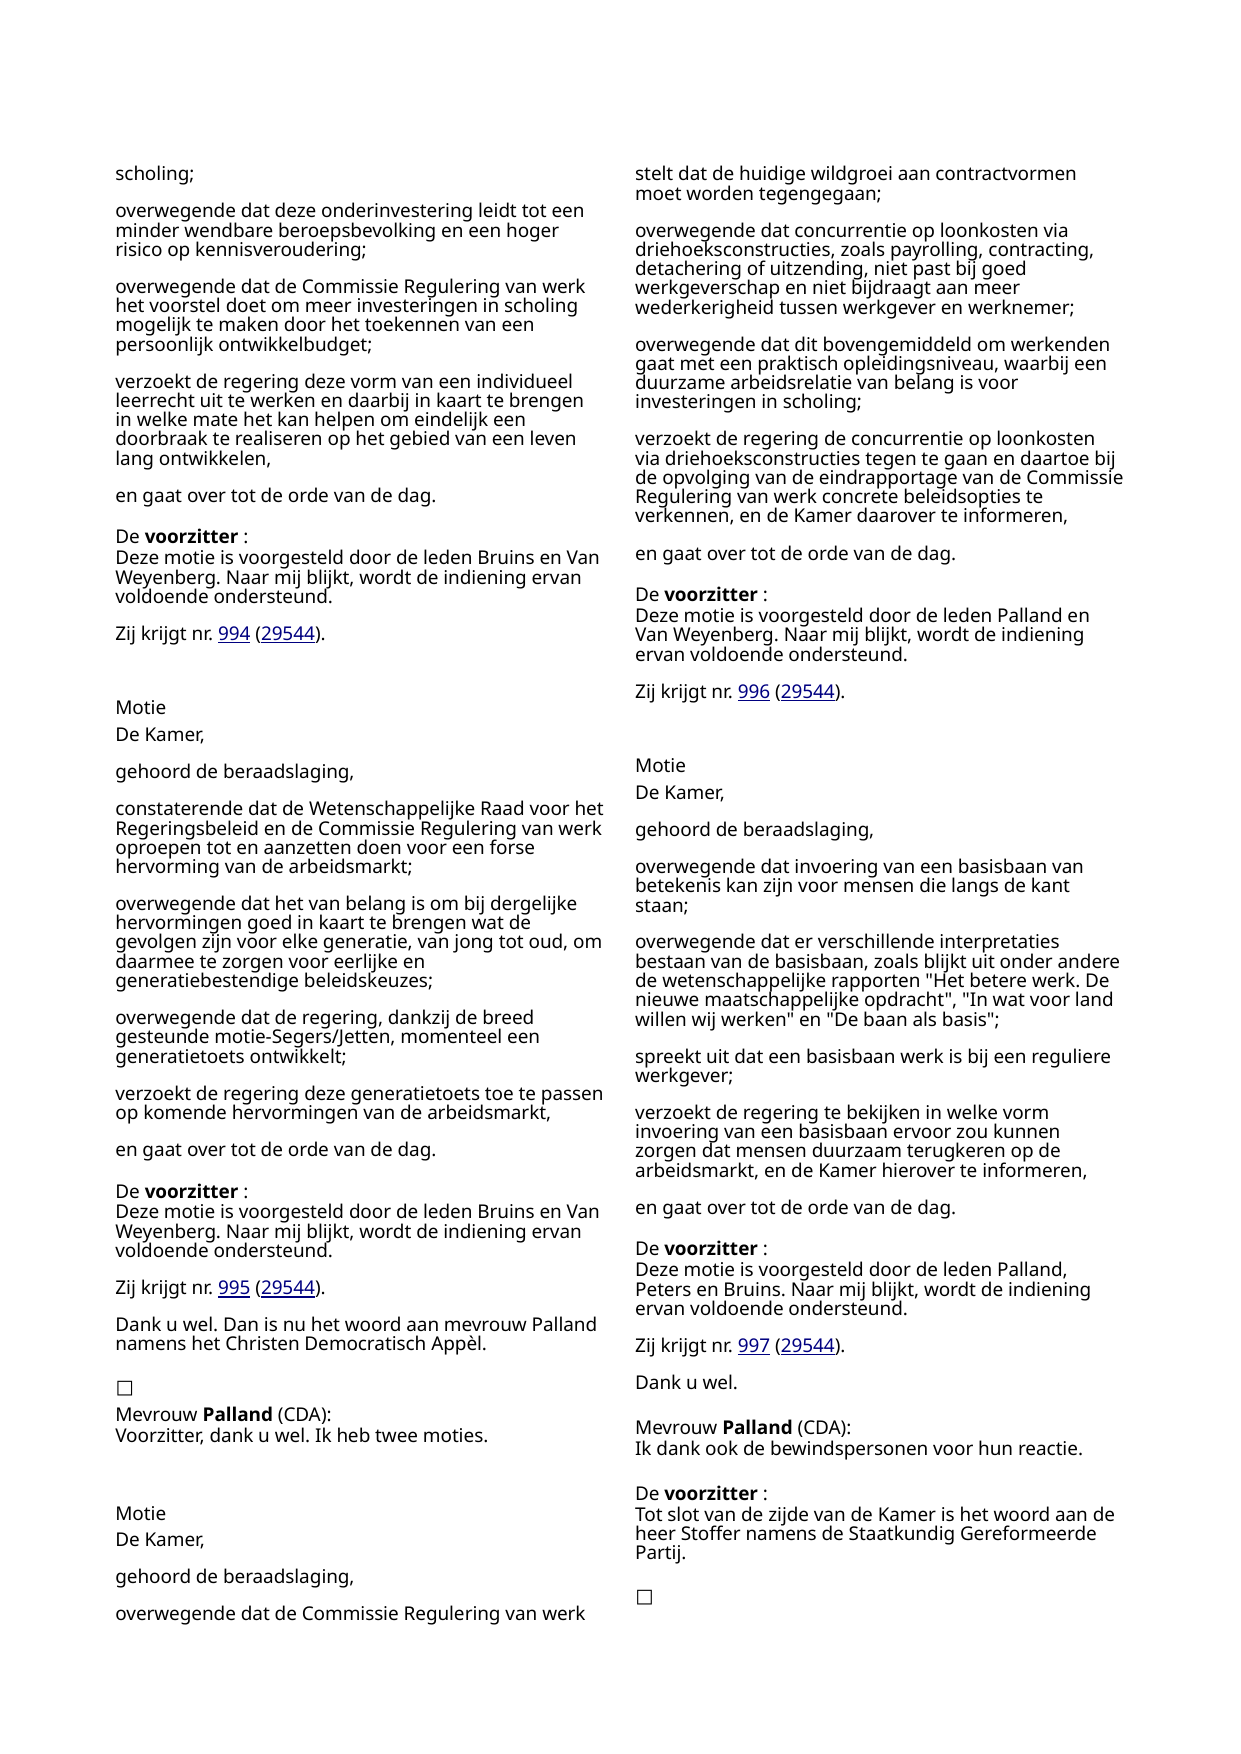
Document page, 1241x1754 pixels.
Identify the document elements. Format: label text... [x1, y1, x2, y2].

text overwegende dat er verschillende interpretaties bestaan van de basisbaan, zoals blijkt uit onder andere de wetenschappelijke rapporten "Het betere werk. De nieuwe maatschappelijke opdracht", "In wat voor land willen wij werken" en "De baan als basis"; [635, 933, 1125, 1030]
text Tot slot van de zijde van de Kamer is het woord aan de heer Stoffer namens de Staatkundig Gereformeerde Partij. [635, 1506, 1125, 1563]
text De voorzitter : [635, 1236, 1125, 1261]
text overwegende dat invoering van een basisbaan van betekenis kan zijn voor mensen die langs de kant staan; [635, 858, 1125, 916]
text verzoekt de regering te bekijken in welke vorm invoering van een basisbaan ervoor zou kunnen zorgen dat mensen duurzaam terugkeren op de arbeidsmarkt, en de Kamer hierover te informeren, [635, 1104, 1125, 1181]
text verzoekt de regering deze generatietoets toe te passen op komende hervormingen van de arbeidsmarkt, [115, 1084, 605, 1123]
text Mevrouw Palland (CDA): [635, 1414, 1125, 1440]
text gehoord de beraadslaging, [635, 821, 1125, 840]
text Mevrouw Palland (CDA): [115, 1401, 605, 1427]
text gehoord de beraadslaging, [115, 763, 605, 782]
text De voorzitter : [115, 1178, 605, 1203]
text Ik dank ook de bewindspersonen voor hun reactie. [635, 1440, 1125, 1459]
text overwegende dat de regering, dankzij de breed gesteunde motie-Segers/Jetten, momenteel een generatietoets ontwikkelt; [115, 1009, 605, 1067]
text overwegende dat concurrentie op loonkosten via driehoeksconstructies, zoals payrolling, contracting, detachering of uitzending, niet past bij goed werkgeverschap en niet bijdraagt aan meer wederkerigheid tussen werkgever en werknemer; [635, 222, 1125, 318]
text en gaat over tot de orde van de dag. [115, 487, 605, 506]
text overwegende dat dit bovengemiddeld om werkenden gaat met een praktisch opleidingsniveau, waarbij een duurzame arbeidsrelatie van belang is voor investeringen in scholing; [635, 336, 1125, 413]
text De Kamer, [635, 784, 1125, 803]
text De Kamer, [115, 1531, 605, 1551]
text Dank u wel. [635, 1374, 1125, 1393]
text Motie [635, 752, 1125, 778]
text Zij krijgt nr. 997 (29544). [635, 1337, 1125, 1356]
text Deze motie is voorgesteld door de leden Palland en Van Weyenberg. Naar mij blijkt, wordt de indiening ervan voldoende ondersteund. [635, 607, 1125, 665]
text Deze motie is voorgesteld door de leden Bruins en Van Weyenberg. Naar mij blijkt, wordt de indiening ervan voldoende ondersteund. [115, 549, 605, 607]
text Zij krijgt nr. 994 (29544). [115, 625, 605, 644]
text Zij krijgt nr. 995 (29544). [115, 1279, 605, 1298]
text Zij krijgt nr. 996 (29544). [635, 683, 1125, 702]
text overwegende dat de Commissie Regulering van werk [115, 1605, 605, 1624]
text De voorzitter : [635, 1480, 1125, 1506]
text spreekt uit dat een basisbaan werk is bij een reguliere werkgever; [635, 1048, 1125, 1086]
text en gaat over tot de orde van de dag. [635, 544, 1125, 564]
text stelt dat de huidige wildgroei aan contractvormen moet worden tegengegaan; [635, 165, 1125, 204]
text en gaat over tot de orde van de dag. [635, 1199, 1125, 1218]
text De voorzitter : [635, 581, 1125, 607]
text verzoekt de regering deze vorm van een individueel leerrecht uit te werken en daarbij in kaart te brengen in welke mate het kan helpen om eindelijk een doorbraak te realiseren op het gebied van een leven lang ontwikkelen, [115, 373, 605, 469]
text Motie [115, 1500, 605, 1525]
text De Kamer, [115, 726, 605, 746]
text gehoord de beraadslaging, [115, 1568, 605, 1588]
text Dank u wel. Dan is nu het woord aan mevrouw Palland namens het Christen Democratisch Appèl. [115, 1316, 605, 1355]
text en gaat over tot de orde van de dag. [115, 1141, 605, 1160]
text Deze motie is voorgesteld door de leden Bruins en Van Weyenberg. Naar mij blijkt, wordt de indiening ervan voldoende ondersteund. [115, 1203, 605, 1261]
text overwegende dat het van belang is om bij dergelijke hervormingen goed in kaart te brengen wat de gevolgen zijn voor elke generatie, van jong tot oud, om daarmee te zorgen voor eerlijke en generatiebestendige beleidskeuzes; [115, 895, 605, 991]
text overwegende dat de Commissie Regulering van werk het voorstel doet om meer investeringen in scholing mogelijk te maken door het toekennen van een persoonlijk ontwikkelbudget; [115, 278, 605, 355]
text ⬜ [635, 1584, 1125, 1610]
text De voorzitter : [115, 524, 605, 549]
text ⬜ [115, 1376, 605, 1401]
text Deze motie is voorgesteld door de leden Palland, Peters en Bruins. Naar mij blijkt, wordt de indiening ervan voldoende ondersteund. [635, 1261, 1125, 1319]
text Voorzitter, dank u wel. Ik heb twee moties. [115, 1427, 605, 1446]
text constaterende dat de Wetenschappelijke Raad voor het Regeringsbeleid en de Commissie Regulering van werk oproepen tot en aanzetten doen voor een forse hervorming van de arbeidsmarkt; [115, 800, 605, 877]
text scholing; [115, 165, 605, 184]
text verzoekt de regering de concurrentie op loonkosten via driehoeksconstructies tegen te gaan en daartoe bij de opvolging van de eindrapportage van de Commissie Regulering van werk concrete beleidsopties te verkennen, en de Kamer daarover te informeren, [635, 430, 1125, 527]
text Motie [115, 694, 605, 720]
text overwegende dat deze onderinvestering leidt tot een minder wendbare beroepsbevolking en een hoger risico op kennisveroudering; [115, 202, 605, 260]
